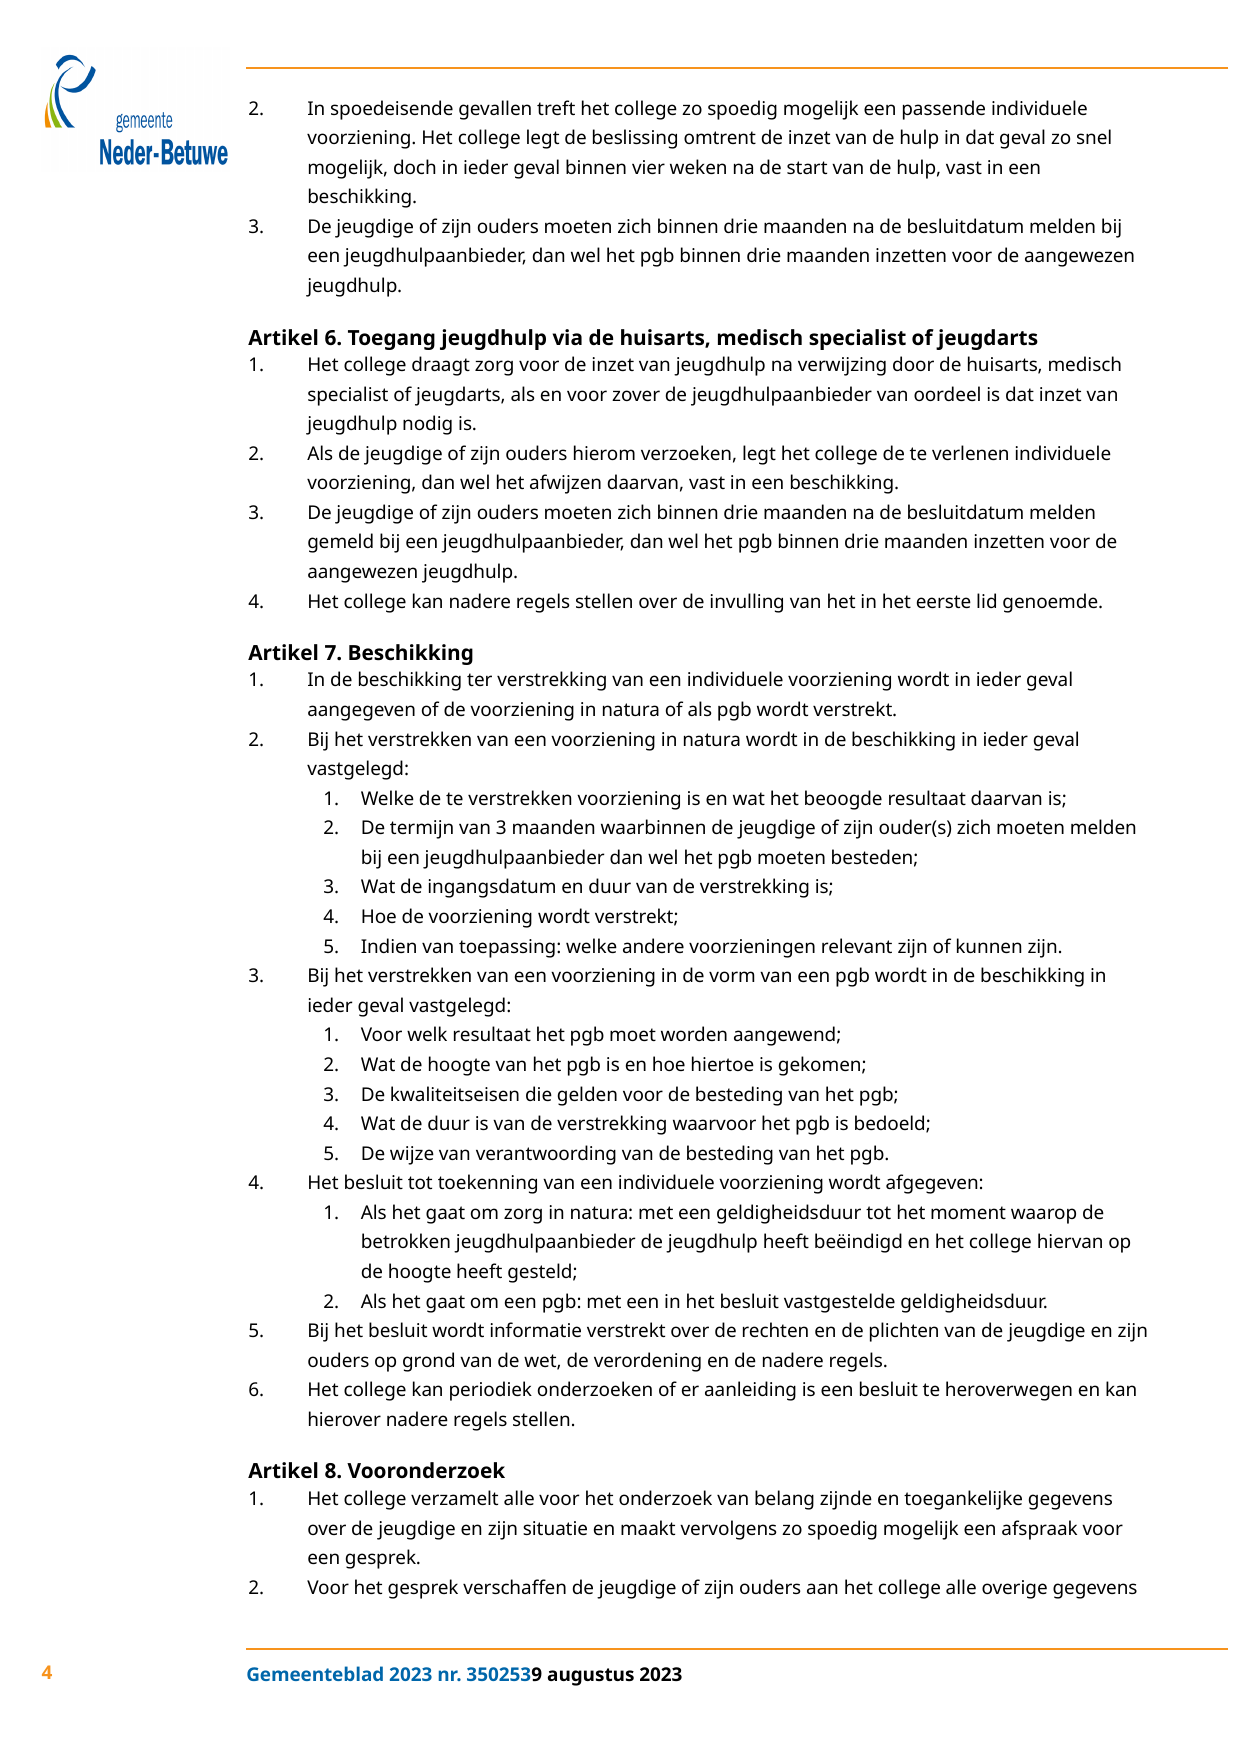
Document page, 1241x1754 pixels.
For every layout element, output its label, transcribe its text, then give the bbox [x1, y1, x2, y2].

list Welke de te verstrekken voorziening is en wat het beoogde resultaat daarvan is; [323, 785, 1152, 811]
list Voor het gesprek verschaffen de jeugdige of zijn ouders aan het college alle overige gegevens [248, 1574, 1152, 1599]
list De wijze van verantwoording van de besteding van het pgb. [323, 1140, 1152, 1166]
list Als het gaat om een pgb: met een in het besluit vastgestelde geldigheidsduur. [323, 1288, 1152, 1314]
list Het college draagt zorg voor de inzet van jeugdhulp na verwijzing door de huisarts, medisch specialist of jeugdarts, als en voor zover de jeugdhulpaanbieder van oordeel is dat inzet van jeugdhulp nodig is. [248, 351, 1152, 436]
list De jeugdige of zijn ouders moeten zich binnen drie maanden na de besluitdatum melden gemeld bij een jeugdhulpaanbieder, dan wel het pgb binnen drie maanden inzetten voor de aangewezen jeugdhulp. [248, 499, 1152, 584]
text Artikel 6. Toegang jeugdhulp via de huisarts, medisch specialist of jeugdarts [248, 323, 1152, 351]
picture [41, 47, 231, 172]
list In spoedeisende gevallen treft het college zo spoedig mogelijk een passende individuele voorziening. Het college legt de beslissing omtrent de inzet van de hulp in dat geval zo snel mogelijk, doch in ieder geval binnen vier weken na de start van de hulp, vast in een beschikking. [248, 95, 1152, 209]
list Voor welk resultaat het pgb moet worden aangewend; [323, 1022, 1152, 1047]
list Wat de ingangsdatum en duur van de verstrekking is; [323, 874, 1152, 899]
list Als het gaat om zorg in natura: met een geldigheidsduur tot het moment waarop de betrokken jeugdhulpaanbieder de jeugdhulp heeft beëindigd en het college hiervan op de hoogte heeft gesteld; [323, 1199, 1152, 1284]
list Het besluit tot toekenning van een individuele voorziening wordt afgegeven: [248, 1169, 1152, 1195]
list Het college kan nadere regels stellen over de invulling van het in het eerste lid genoemde. [248, 588, 1152, 613]
list Wat de hoogte van het pgb is en hoe hiertoe is gekomen; [323, 1051, 1152, 1077]
list De termijn van 3 maanden waarbinnen de jeugdige of zijn ouder(s) zich moeten melden bij een jeugdhulpaanbieder dan wel het pgb moeten besteden; [323, 814, 1152, 870]
list Hoe de voorziening wordt verstrekt; [323, 903, 1152, 929]
list Het college verzamelt alle voor het onderzoek van belang zijnde en toegankelijke gegevens over de jeugdige en zijn situatie en maakt vervolgens zo spoedig mogelijk een afspraak voor een gesprek. [248, 1485, 1152, 1570]
text Artikel 8. Vooronderzoek [248, 1457, 1152, 1485]
list Bij het verstrekken van een voorziening in natura wordt in de beschikking in ieder geval vastgelegd: [248, 726, 1152, 781]
list De jeugdige of zijn ouders moeten zich binnen drie maanden na de besluitdatum melden bij een jeugdhulpaanbieder, dan wel het pgb binnen drie maanden inzetten voor de aangewezen jeugdhulp. [248, 213, 1152, 298]
list Het college kan periodiek onderzoeken of er aanleiding is een besluit te heroverwegen en kan hierover nadere regels stellen. [248, 1377, 1152, 1432]
list In de beschikking ter verstrekking van een individuele voorziening wordt in ieder geval aangegeven of de voorziening in natura of als pgb wordt verstrekt. [248, 667, 1152, 722]
list Als de jeugdige of zijn ouders hierom verzoeken, legt het college de te verlenen individuele voorziening, dan wel het afwijzen daarvan, vast in een beschikking. [248, 440, 1152, 495]
list Indien van toepassing: welke andere voorzieningen relevant zijn of kunnen zijn. [323, 933, 1152, 959]
list Wat de duur is van de verstrekking waarvoor het pgb is bedoeld; [323, 1110, 1152, 1136]
list Bij het verstrekken van een voorziening in de vorm van een pgb wordt in de beschikking in ieder geval vastgelegd: [248, 962, 1152, 1018]
list Bij het besluit wordt informatie verstrekt over de rechten en de plichten van de jeugdige en zijn ouders op grond van de wet, de verordening en de nadere regels. [248, 1317, 1152, 1373]
list De kwaliteitseisen die gelden voor de besteding van het pgb; [323, 1081, 1152, 1107]
text Artikel 7. Beschikking [248, 638, 1152, 667]
